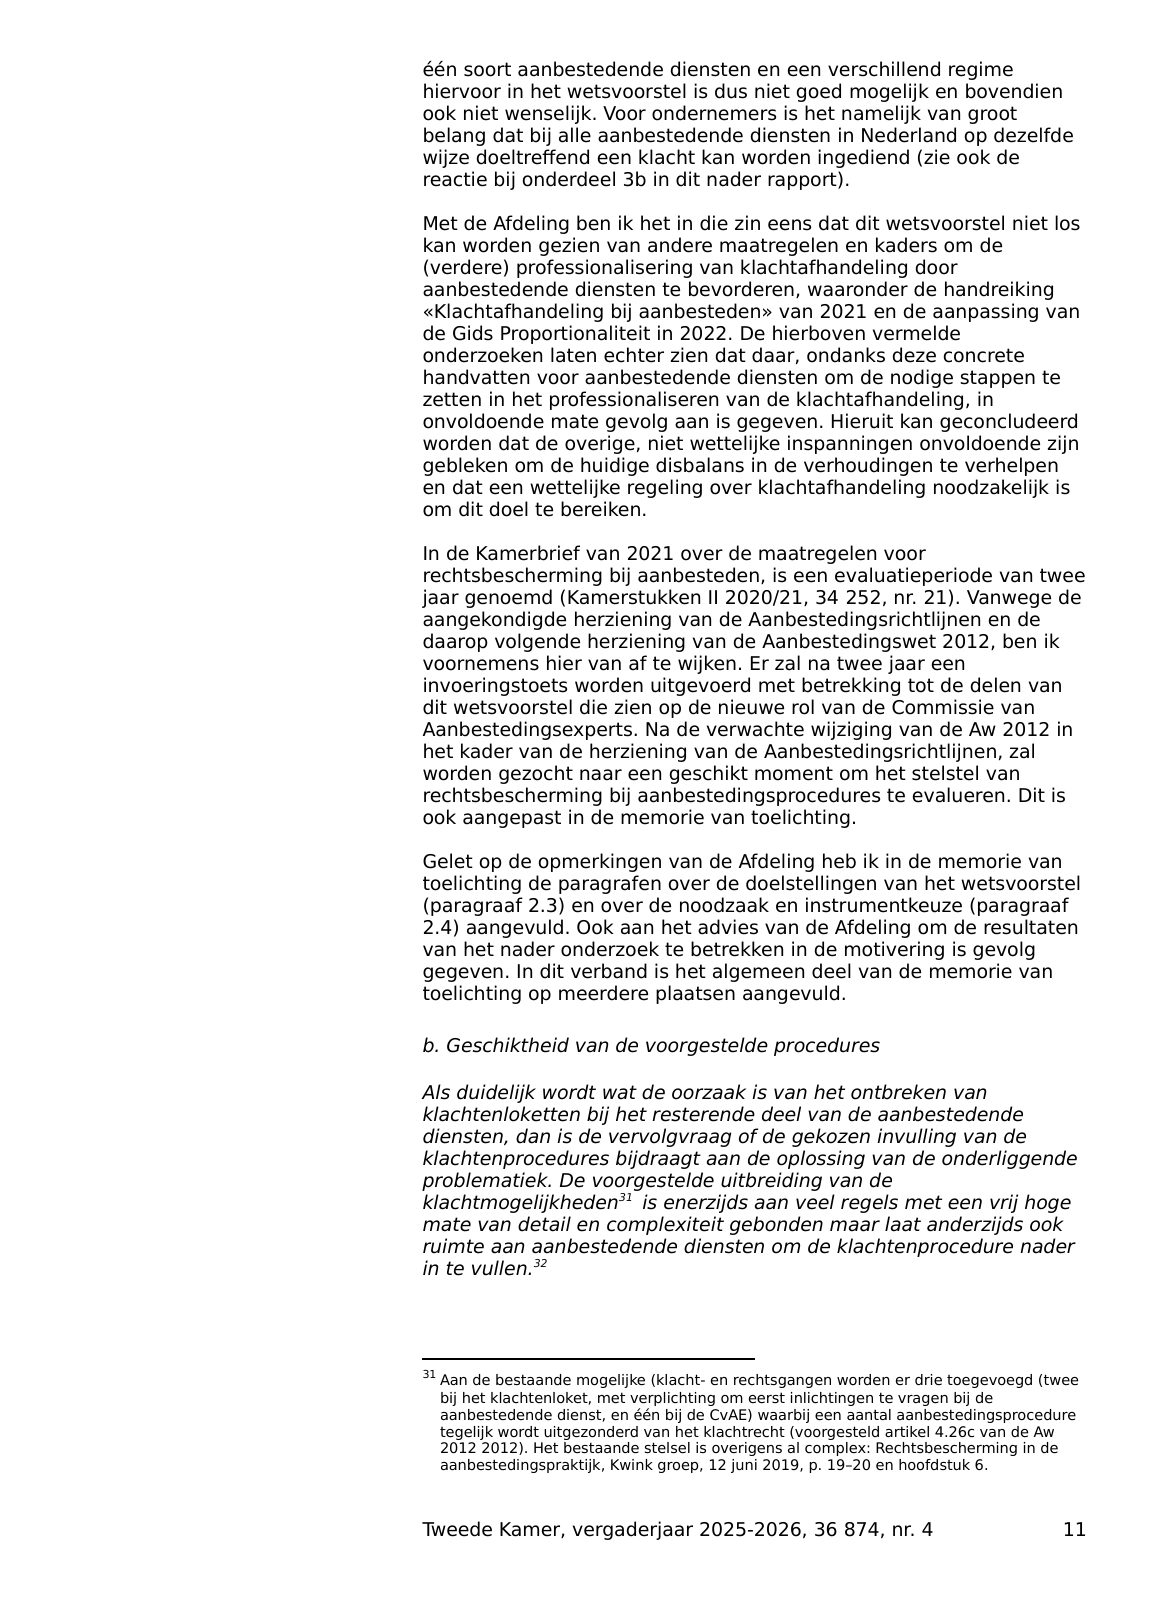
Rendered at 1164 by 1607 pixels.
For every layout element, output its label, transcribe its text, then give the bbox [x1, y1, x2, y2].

text Gelet op de opmerkingen van de Afdeling heb ik in de memorie van toelichting de paragrafen over de doelstellingen van het wetsvoorstel (paragraaf 2.3) en over de noodzaak en instrumentkeuze (paragraaf 2.4) aangevuld. Ook aan het advies van de Afdeling om de resultaten van het nader onderzoek te betrekken in de motivering is gevolg gegeven. In dit verband is het algemeen deel van de memorie van toelichting op meerdere plaatsen aangevuld. [422, 851, 1087, 1005]
text Als duidelijk wordt wat de oorzaak is van het ontbreken van klachtenloketten bij het resterende deel van de aanbestedende diensten, dan is de vervolgvraag of de gekozen invulling van de klachtenprocedures bijdraagt aan de oplossing van de onderliggende problematiek. De voorgestelde uitbreiding van de klachtmogelijkheden is enerzijds aan veel regels met een vrij hoge mate van detail en complexiteit gebonden maar laat anderzijds ook ruimte aan aanbestedende diensten om de klachtenprocedure nader in te vullen. [422, 1082, 1087, 1279]
text In de Kamerbrief van 2021 over de maatregelen voor rechtsbescherming bij aanbesteden, is een evaluatieperiode van twee jaar genoemd (Kamerstukken II 2020/21, 34 252, nr. 21). Vanwege de aangekondigde herziening van de Aanbestedingsrichtlijnen en de daarop volgende herziening van de Aanbestedingswet 2012, ben ik voornemens hier van af te wijken. Er zal na twee jaar een invoeringstoets worden uitgevoerd met betrekking tot de delen van dit wetsvoorstel die zien op de nieuwe rol van de Commissie van Aanbestedingsexperts. Na de verwachte wijziging van de Aw 2012 in het kader van de herziening van de Aanbestedingsrichtlijnen, zal worden gezocht naar een geschikt moment om het stelstel van rechtsbescherming bij aanbestedingsprocedures te evalueren. Dit is ook aangepast in de memorie van toelichting. [422, 543, 1087, 829]
text Met de Afdeling ben ik het in die zin eens dat dit wetsvoorstel niet los kan worden gezien van andere maatregelen en kaders om de (verdere) professionalisering van klachtafhandeling door aanbestedende diensten te bevorderen, waaronder de handreiking «Klachtafhandeling bij aanbesteden» van 2021 en de aanpassing van de Gids Proportionaliteit in 2022. De hierboven vermelde onderzoeken laten echter zien dat daar, ondanks deze concrete handvatten voor aanbestedende diensten om de nodige stappen te zetten in het professionaliseren van de klachtafhandeling, in onvoldoende mate gevolg aan is gegeven. Hieruit kan geconcludeerd worden dat de overige, niet wettelijke inspanningen onvoldoende zijn gebleken om de huidige disbalans in de verhoudingen te verhelpen en dat een wettelijke regeling over klachtafhandeling noodzakelijk is om dit doel te bereiken. [422, 213, 1087, 521]
text één soort aanbestedende diensten en een verschillend regime hiervoor in het wetsvoorstel is dus niet goed mogelijk en bovendien ook niet wenselijk. Voor ondernemers is het namelijk van groot belang dat bij alle aanbestedende diensten in Nederland op dezelfde wijze doeltreffend een klacht kan worden ingediend (zie ook de reactie bij onderdeel 3b in dit nader rapport). [422, 59, 1087, 191]
subtitle b. Geschiktheid van de voorgestelde procedures [422, 1035, 1087, 1057]
text Aan de bestaande mogelijke (klacht- en rechtsgangen worden er drie toegevoegd (twee bij het klachtenloket, met verplichting om eerst inlichtingen te vragen bij de aanbestedende dienst, en één bij de CvAE) waarbij een aantal aanbestedingsprocedure tegelijk wordt uitgezonderd van het klachtrecht (voorgesteld artikel 4.26c van de Aw 2012 2012). Het bestaande stelsel is overigens al complex: Rechtsbescherming in de aanbestedingspraktijk, Kwink groep, 12 juni 2019, p. 19–20 en hoofdstuk 6. [422, 1368, 1087, 1474]
